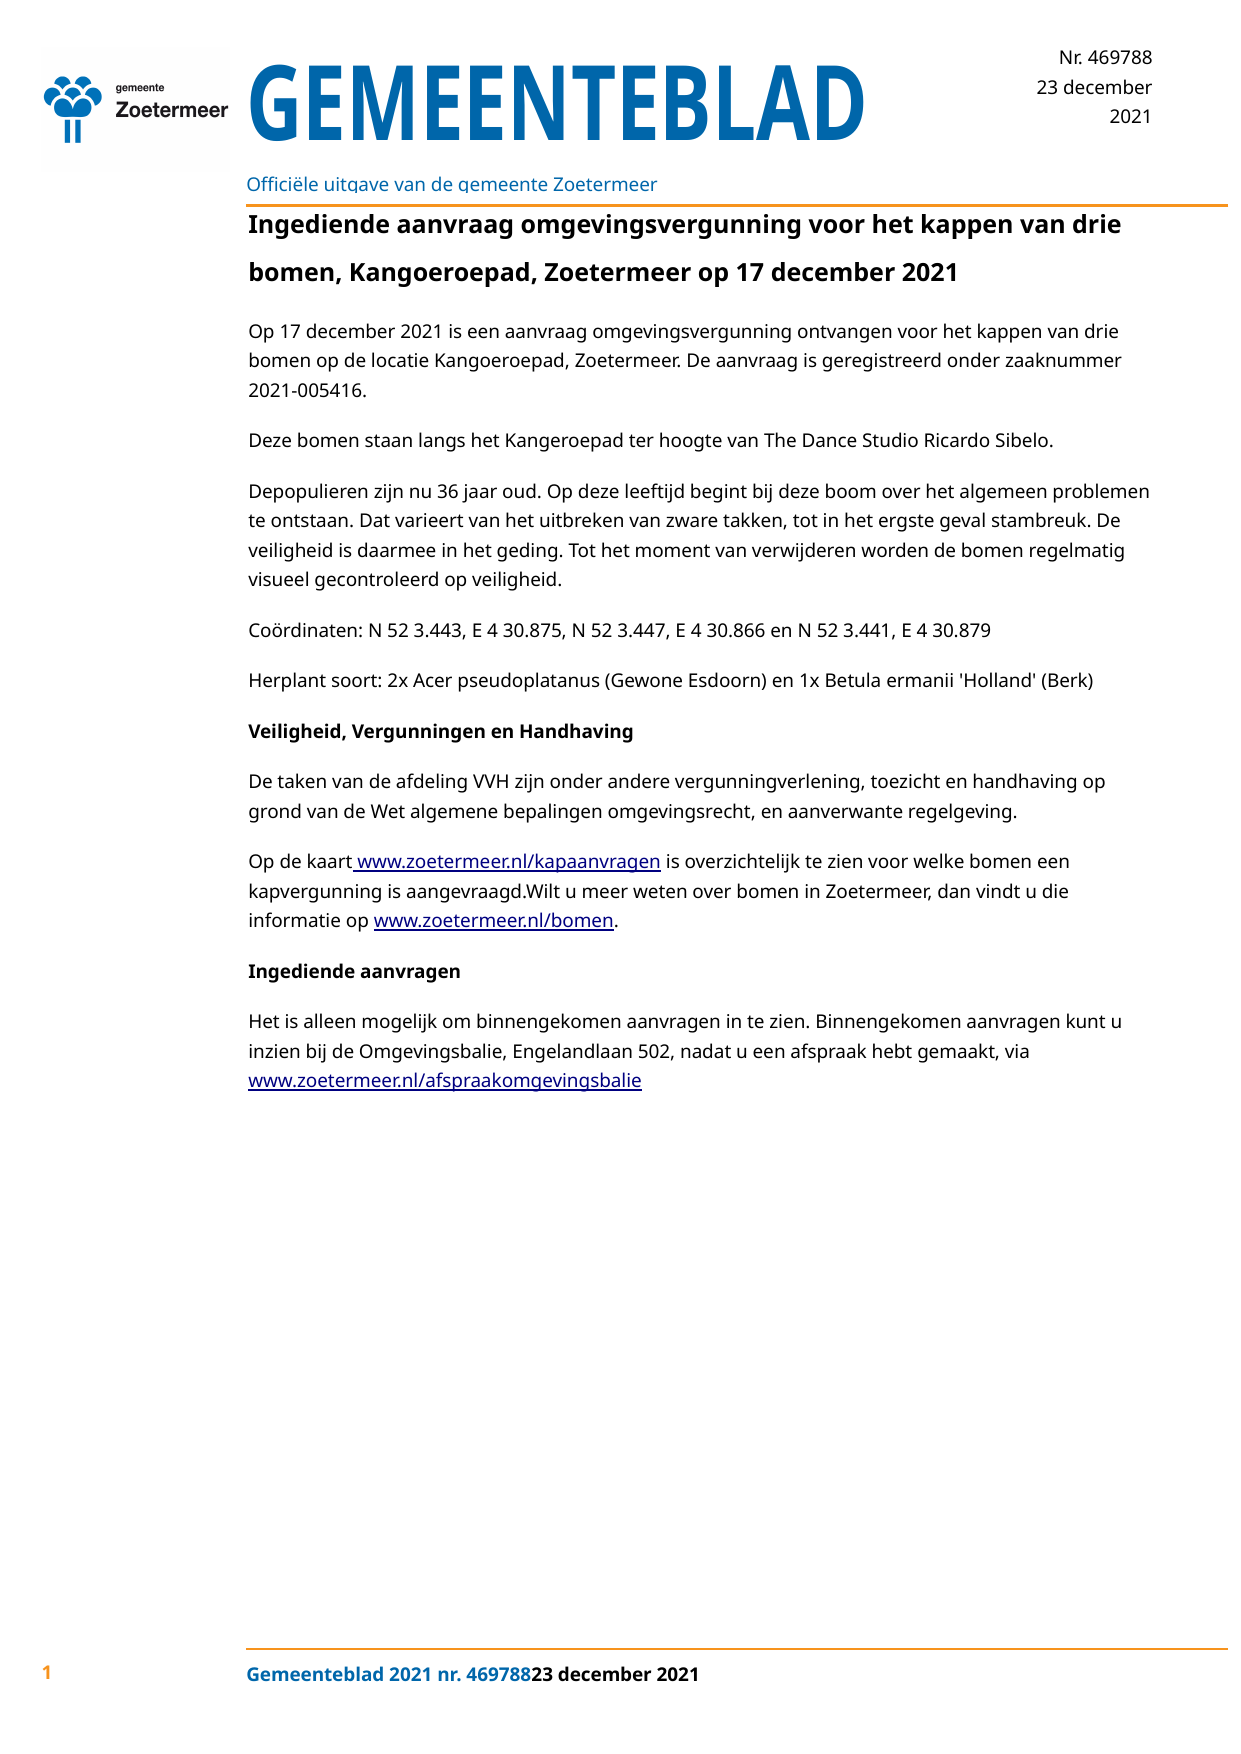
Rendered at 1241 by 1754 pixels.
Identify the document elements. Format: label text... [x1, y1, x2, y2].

text Veiligheid, Vergunningen en Handhaving [248, 718, 1152, 744]
text Op 17 december 2021 is een aanvraag omgevingsvergunning ontvangen voor het kappen van drie bomen op de locatie Kangoeroepad, Zoetermeer. De aanvraag is geregistreerd onder zaaknummer 2021-005416. [248, 318, 1152, 403]
text Ingediende aanvragen [248, 958, 1152, 984]
picture [41, 47, 231, 172]
text Deze bomen staan langs het Kangeroepad ter hoogte van The Dance Studio Ricardo Sibelo. [248, 427, 1152, 453]
text Het is alleen mogelijk om binnengekomen aanvragen in te zien. Binnengekomen aanvragen kunt u inzien bij de Omgevingsbalie, Engelandlaan 502, nadat u een afspraak hebt gemaakt, via www.zoetermeer.nl/afspraakomgevingsbalie [248, 1008, 1152, 1093]
text Coördinaten: N 52 3.443, E 4 30.875, N 52 3.447, E 4 30.866 en N 52 3.441, E 4 30.879 [248, 617, 1152, 643]
text Ingediende aanvraag omgevingsvergunning voor het kappen van drie bomen, Kangoeroepad, Zoetermeer op 17 december 2021 [248, 207, 1152, 288]
text Op de kaart www.zoetermeer.nl/kapaanvragen is overzichtelijk te zien voor welke bomen een kapvergunning is aangevraagd.Wilt u meer weten over bomen in Zoetermeer, dan vindt u die informatie op www.zoetermeer.nl/bomen. [248, 848, 1152, 933]
text Herplant soort: 2x Acer pseudoplatanus (Gewone Esdoorn) en 1x Betula ermanii 'Holland' (Berk) [248, 667, 1152, 693]
text De taken van de afdeling VVH zijn onder andere vergunningverlening, toezicht en handhaving op grond van de Wet algemene bepalingen omgevingsrecht, en aanverwante regelgeving. [248, 768, 1152, 824]
text Depopulieren zijn nu 36 jaar oud. Op deze leeftijd begint bij deze boom over het algemeen problemen te ontstaan. Dat varieert van het uitbreken van zware takken, tot in het ergste geval stambreuk. De veiligheid is daarmee in het geding. Tot het moment van verwijderen worden de bomen regelmatig visueel gecontroleerd op veiligheid. [248, 478, 1152, 592]
